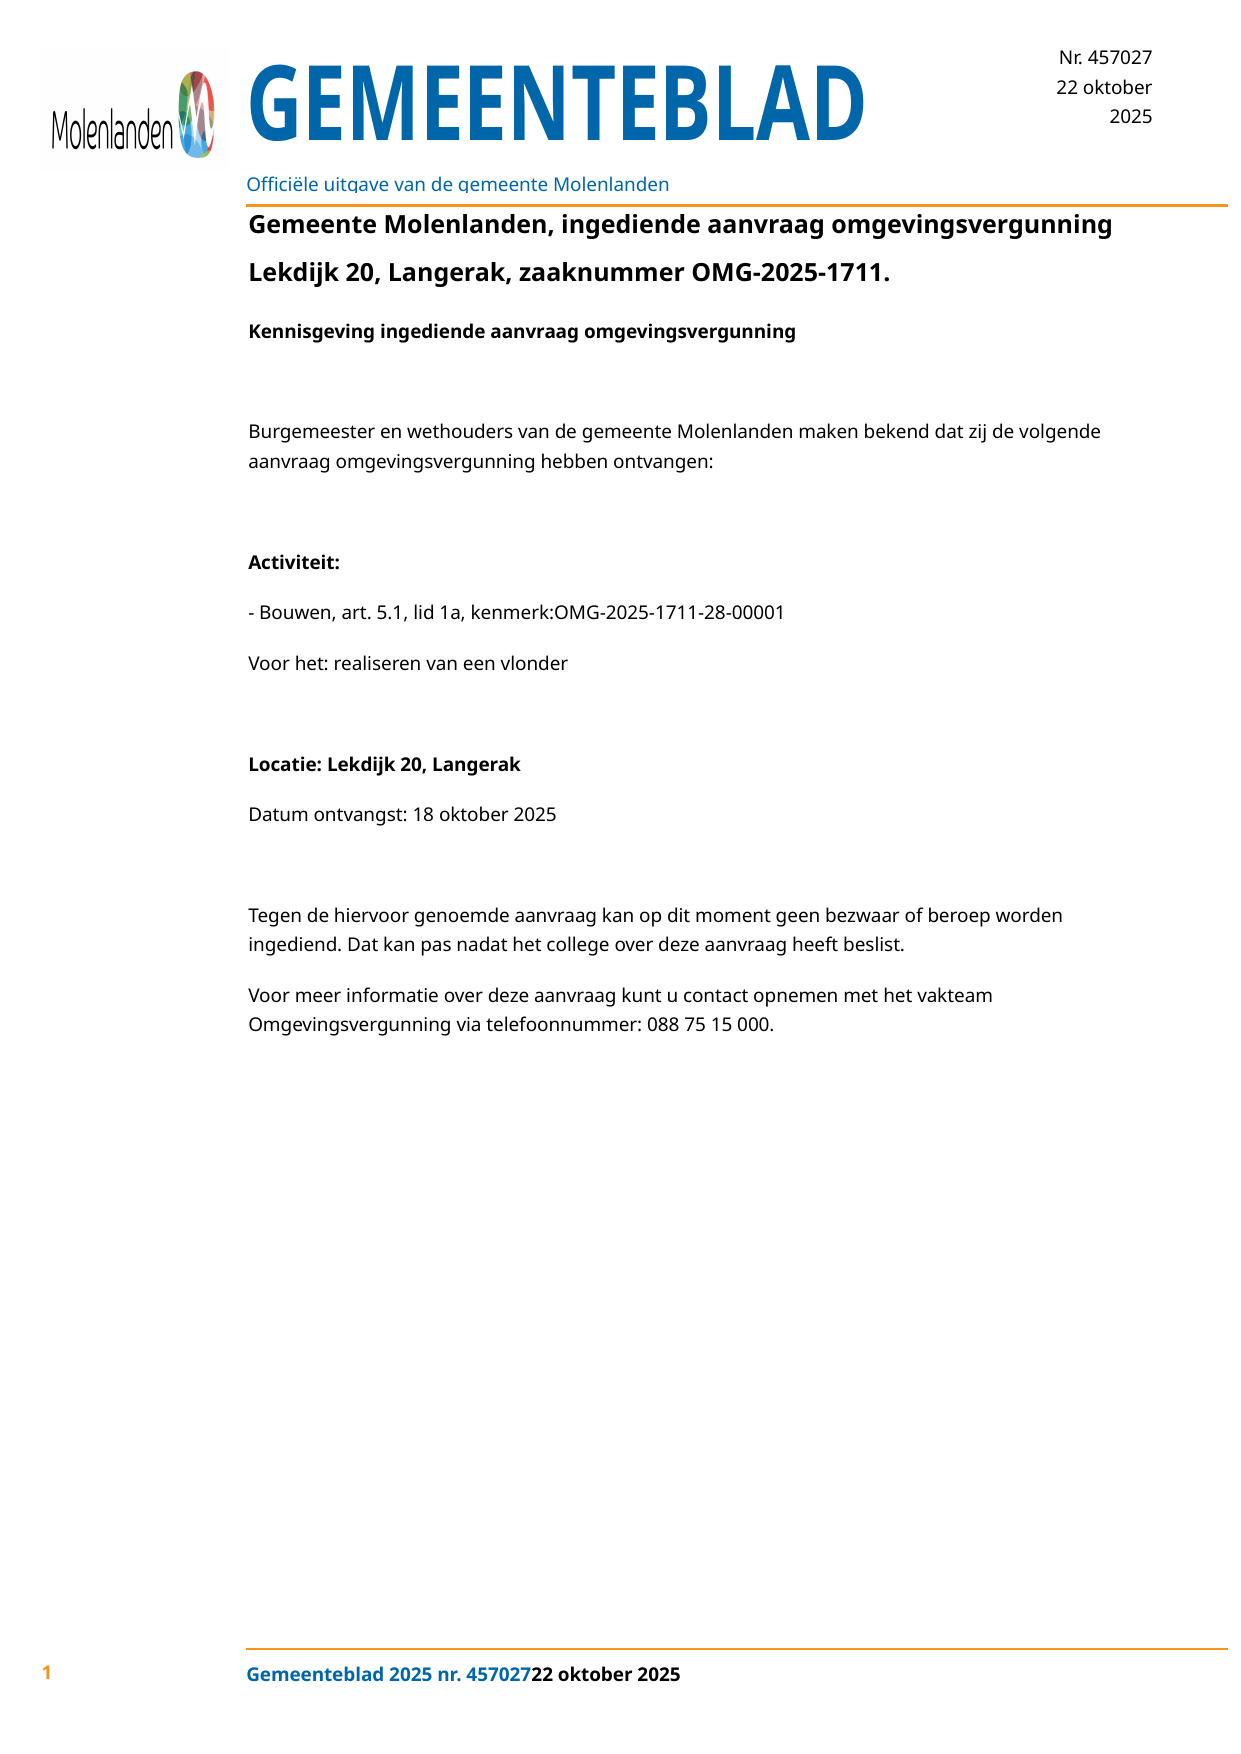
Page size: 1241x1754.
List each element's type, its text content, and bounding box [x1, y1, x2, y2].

text Activiteit: [248, 549, 1152, 575]
text Burgemeester en wethouders van de gemeente Molenlanden maken bekend dat zij de volgende aanvraag omgevingsvergunning hebben ontvangen: [248, 419, 1152, 474]
text Tegen de hiervoor genoemde aanvraag kan op dit moment geen bezwaar of beroep worden ingediend. Dat kan pas nadat het college over deze aanvraag heeft beslist. [248, 902, 1152, 957]
text Voor meer informatie over deze aanvraag kunt u contact opnemen met het vakteam Omgevingsvergunning via telefoonnummer: 088 75 15 000. [248, 982, 1152, 1037]
text Datum ontvangst: 18 oktober 2025 [248, 801, 1152, 827]
text Gemeente Molenlanden, ingediende aanvraag omgevingsvergunning Lekdijk 20, Langerak, zaaknummer OMG-2025-1711. [248, 207, 1152, 288]
text Voor het: realiseren van een vlonder [248, 650, 1152, 676]
picture [41, 47, 231, 172]
text - Bouwen, art. 5.1, lid 1a, kenmerk:OMG-2025-1711-28-00001 [248, 599, 1152, 625]
text Kennisgeving ingediende aanvraag omgevingsvergunning [248, 318, 1152, 344]
text Locatie: Lekdijk 20, Langerak [248, 751, 1152, 777]
